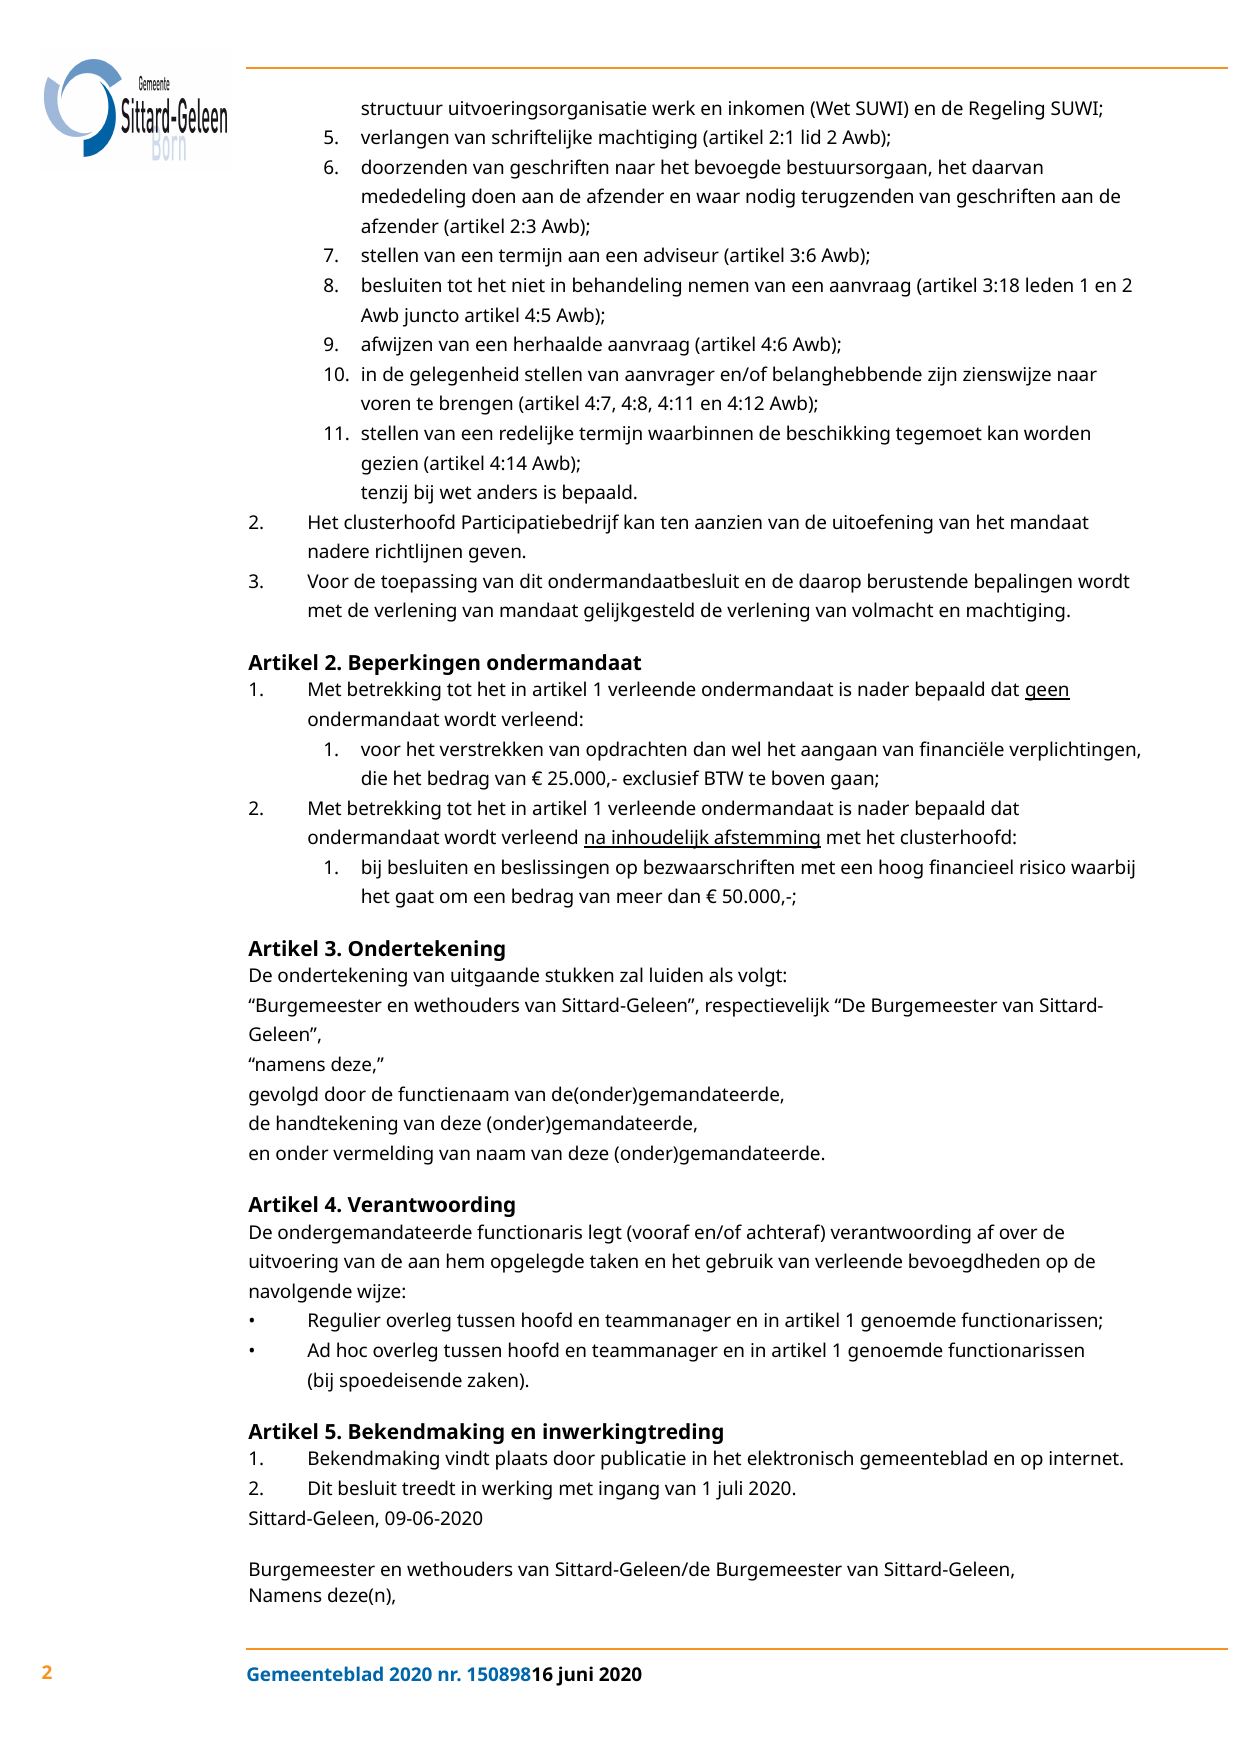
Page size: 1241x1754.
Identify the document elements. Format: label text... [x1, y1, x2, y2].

list Met betrekking tot het in artikel 1 verleende ondermandaat is nader bepaald dat geen ondermandaat wordt verleend: [248, 677, 1152, 732]
list in de gelegenheid stellen van aanvrager en/of belanghebbende zijn zienswijze naar voren te brengen (artikel 4:7, 4:8, 4:11 en 4:12 Awb); [323, 361, 1152, 416]
list stellen van een termijn aan een adviseur (artikel 3:6 Awb); [323, 243, 1152, 268]
list Het clusterhoofd Participatiebedrijf kan ten aanzien van de uitoefening van het mandaat nadere richtlijnen geven. [248, 509, 1152, 564]
text Artikel 2. Beperkingen ondermandaat [248, 648, 1152, 677]
list tenzij bij wet anders is bepaald. [323, 479, 1152, 505]
text Burgemeester en wethouders van Sittard-Geleen/de Burgemeester van Sittard-Geleen, [248, 1556, 1152, 1582]
text Artikel 3. Ondertekening [248, 934, 1152, 962]
text Sittard-Geleen, 09-06-2020 [248, 1505, 1152, 1531]
text en onder vermelding van naam van deze (onder)gemandateerde. [248, 1140, 1152, 1166]
text De ondergemandateerde functionaris legt (vooraf en/of achteraf) verantwoording af over de uitvoering van de aan hem opgelegde taken en het gebruik van verleende bevoegdheden op de navolgende wijze: [248, 1219, 1152, 1304]
list besluiten tot het niet in behandeling nemen van een aanvraag (artikel 3:18 leden 1 en 2 Awb juncto artikel 4:5 Awb); [323, 272, 1152, 328]
list Dit besluit treedt in werking met ingang van 1 juli 2020. [248, 1475, 1152, 1501]
list Met betrekking tot het in artikel 1 verleende ondermandaat is nader bepaald dat ondermandaat wordt verleend na inhoudelijk afstemming met het clusterhoofd: [248, 795, 1152, 850]
list bij besluiten en beslissingen op bezwaarschriften met een hoog financieel risico waarbij het gaat om een bedrag van meer dan € 50.000,-; [323, 854, 1152, 909]
list structuur uitvoeringsorganisatie werk en inkomen (Wet SUWI) en de Regeling SUWI; [323, 95, 1152, 121]
list verlangen van schriftelijke machtiging (artikel 2:1 lid 2 Awb); [323, 124, 1152, 150]
list voor het verstrekken van opdrachten dan wel het aangaan van financiële verplichtingen, die het bedrag van € 25.000,- exclusief BTW te boven gaan; [323, 736, 1152, 791]
list afwijzen van een herhaalde aanvraag (artikel 4:6 Awb); [323, 331, 1152, 357]
text de handtekening van deze (onder)gemandateerde, [248, 1110, 1152, 1136]
list stellen van een redelijke termijn waarbinnen de beschikking tegemoet kan worden gezien (artikel 4:14 Awb); [323, 420, 1152, 476]
text “Burgemeester en wethouders van Sittard-Geleen”, respectievelijk “De Burgemeester van Sittard-Geleen”, [248, 992, 1152, 1047]
text Artikel 5. Bekendmaking en inwerkingtreding [248, 1417, 1152, 1446]
list Bekendmaking vindt plaats door publicatie in het elektronisch gemeenteblad en op internet. [248, 1446, 1152, 1471]
list Voor de toepassing van dit ondermandaatbesluit en de daarop berustende bepalingen wordt met de verlening van mandaat gelijkgesteld de verlening van volmacht en machtiging. [248, 568, 1152, 623]
list doorzenden van geschriften naar het bevoegde bestuursorgaan, het daarvan mededeling doen aan de afzender en waar nodig terugzenden van geschriften aan de afzender (artikel 2:3 Awb); [323, 154, 1152, 239]
list (bij spoedeisende zaken). [248, 1367, 1152, 1392]
text “namens deze,” [248, 1051, 1152, 1077]
text De ondertekening van uitgaande stukken zal luiden als volgt: [248, 962, 1152, 988]
list Ad hoc overleg tussen hoofd en teammanager en in artikel 1 genoemde functionarissen [248, 1337, 1152, 1363]
list Regulier overleg tussen hoofd en teammanager en in artikel 1 genoemde functionarissen; [248, 1308, 1152, 1333]
text gevolgd door de functienaam van de(onder)gemandateerde, [248, 1081, 1152, 1107]
picture [41, 47, 231, 172]
text Namens deze(n), [248, 1582, 1152, 1608]
text Artikel 4. Verantwoording [248, 1190, 1152, 1219]
